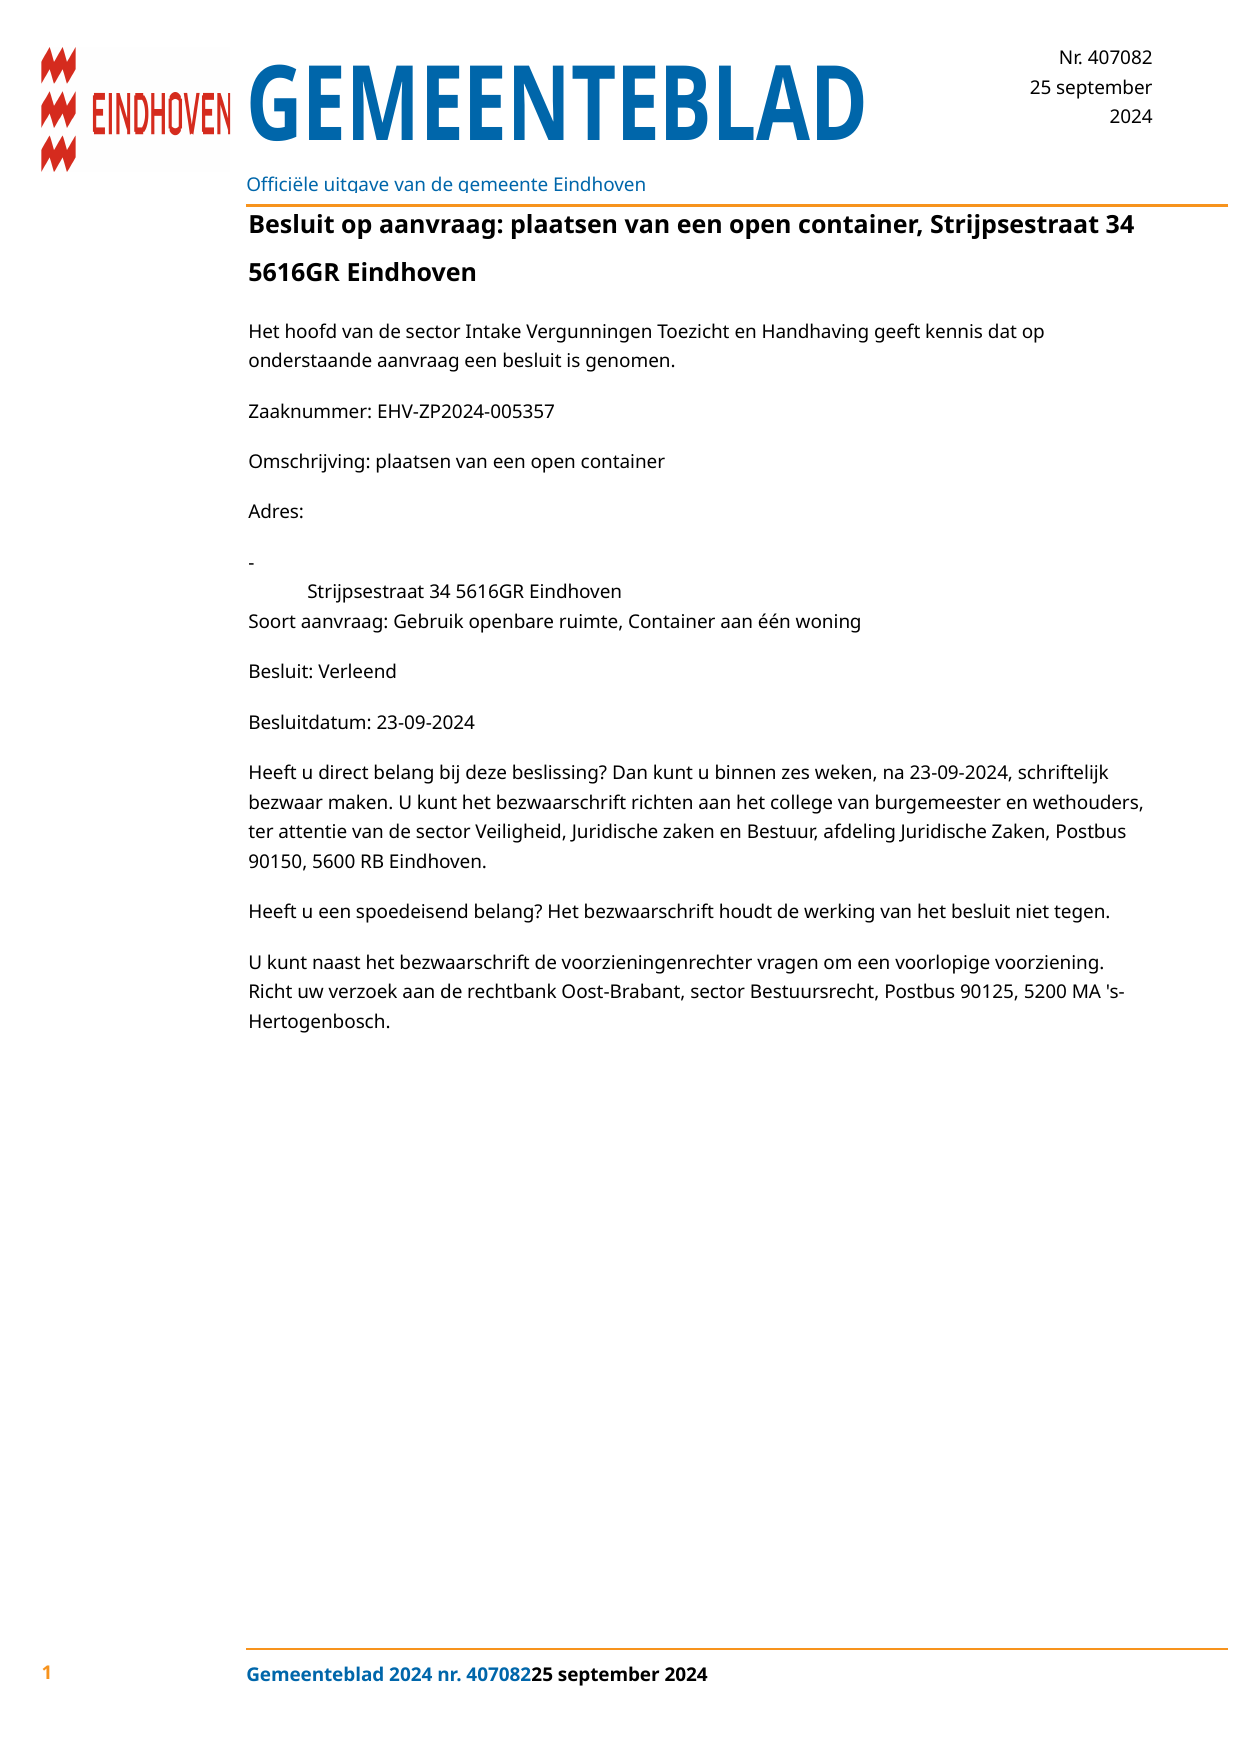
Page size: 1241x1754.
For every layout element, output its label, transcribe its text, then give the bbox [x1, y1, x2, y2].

text Soort aanvraag: Gebruik openbare ruimte, Container aan één woning [248, 608, 1152, 634]
list Strijpsestraat 34 5616GR Eindhoven [248, 579, 1152, 604]
text Zaaknummer: EHV-ZP2024-005357 [248, 398, 1152, 424]
text Heeft u een spoedeisend belang? Het bezwaarschrift houdt de werking van het besluit niet tegen. [248, 899, 1152, 924]
text Besluit: Verleend [248, 659, 1152, 684]
text Besluitdatum: 23-09-2024 [248, 709, 1152, 735]
text Adres: [248, 499, 1152, 524]
text Besluit op aanvraag: plaatsen van een open container, Strijpsestraat 34 5616GR Eindhoven [248, 207, 1152, 288]
text Heeft u direct belang bij deze beslissing? Dan kunt u binnen zes weken, na 23-09-2024, schriftelijk bezwaar maken. U kunt het bezwaarschrift richten aan het college van burgemeester en wethouders, ter attentie van de sector Veiligheid, Juridische zaken en Bestuur, afdeling Juridische Zaken, Postbus 90150, 5600 RB Eindhoven. [248, 759, 1152, 874]
text Het hoofd van de sector Intake Vergunningen Toezicht en Handhaving geeft kennis dat op onderstaande aanvraag een besluit is genomen. [248, 318, 1152, 373]
text Omschrijving: plaatsen van een open container [248, 448, 1152, 474]
picture [41, 47, 231, 172]
text U kunt naast het bezwaarschrift de voorzieningenrechter vragen om een voorlopige voorziening. Richt uw verzoek aan de rechtbank Oost-Brabant, sector Bestuursrecht, Postbus 90125, 5200 MA 's-Hertogenbosch. [248, 949, 1152, 1034]
